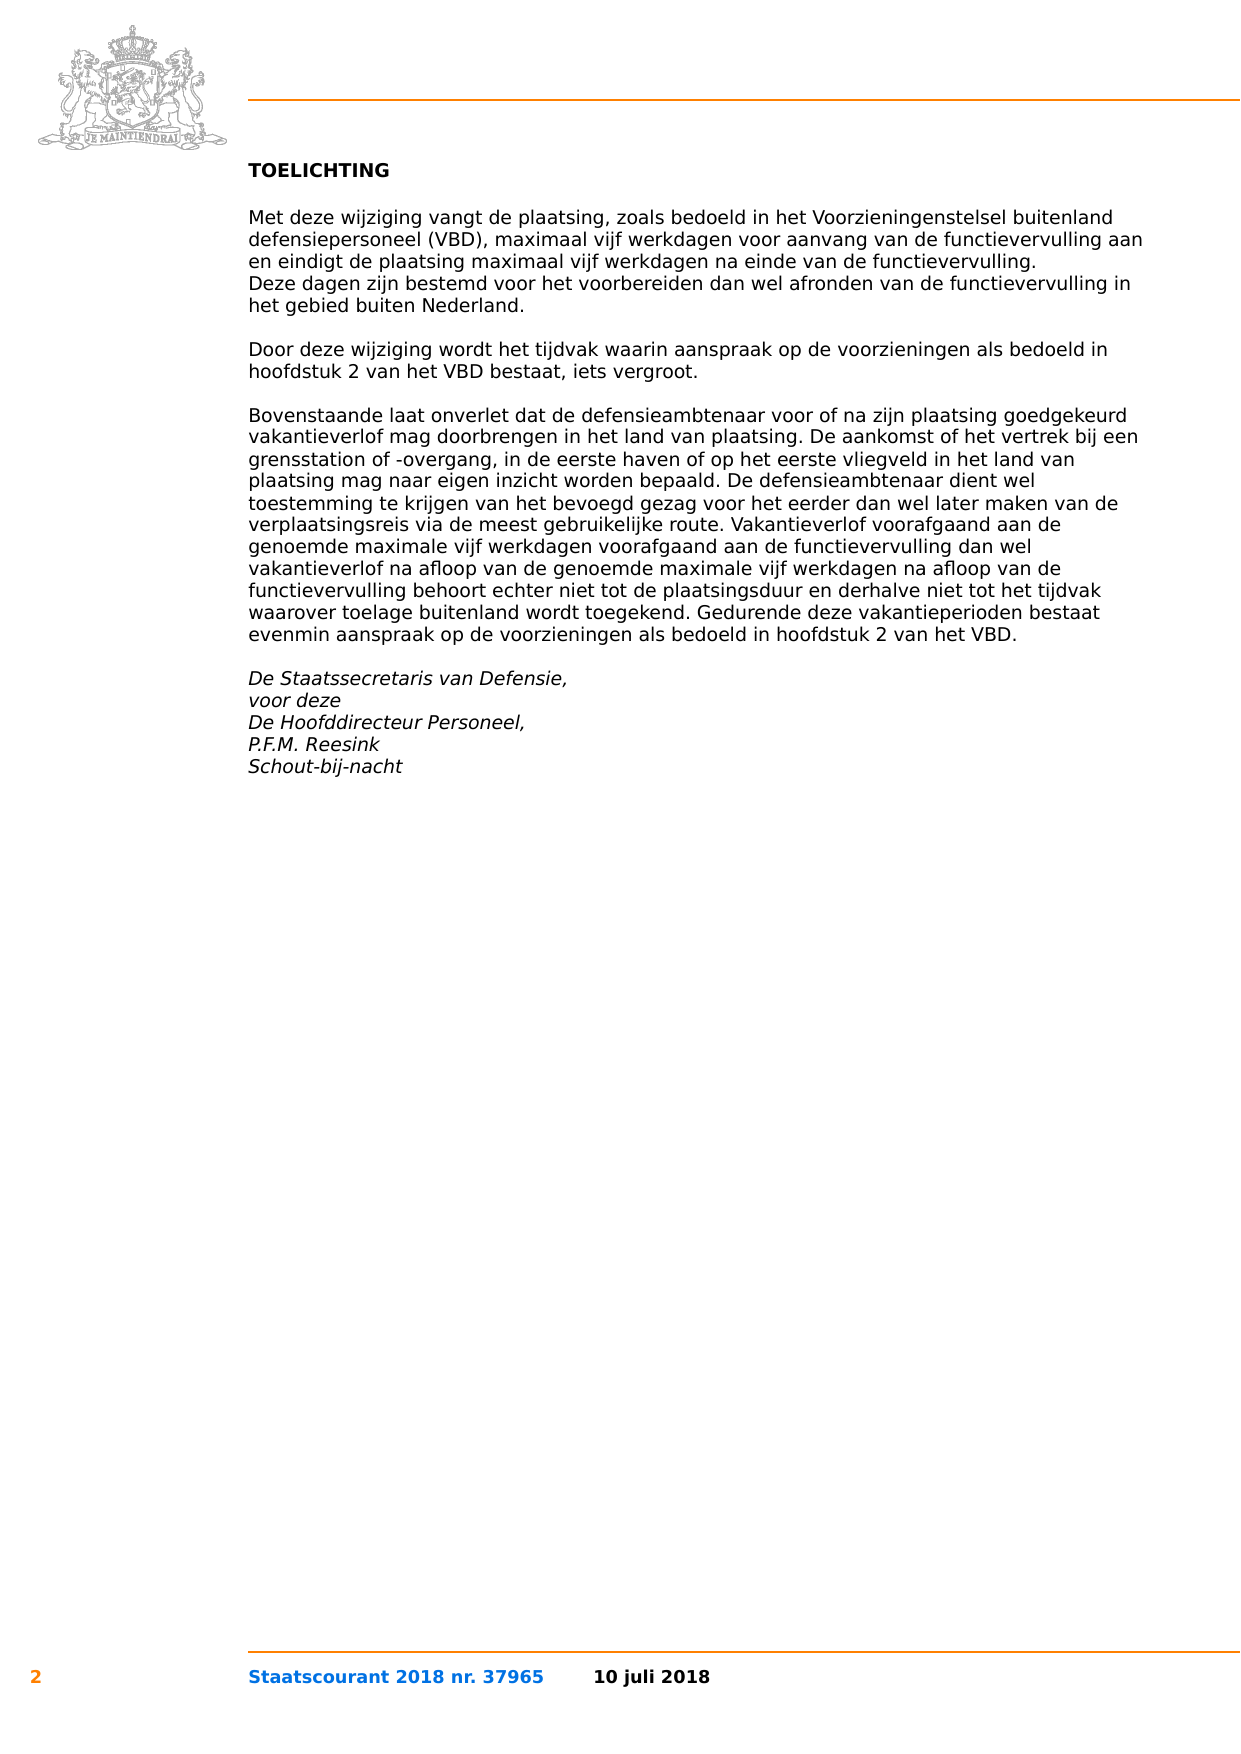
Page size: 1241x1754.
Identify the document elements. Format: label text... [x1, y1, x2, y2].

text De Staatssecretaris van Defensie, voor deze De Hoofddirecteur Personeel, P.F.M. Reesink Schout-bij-nacht [248, 668, 1163, 778]
picture [38, 25, 227, 150]
subtitle TOELICHTING [248, 160, 1163, 182]
text Deze dagen zijn bestemd voor het voorbereiden dan wel afronden van de functievervulling in het gebied buiten Nederland. [248, 273, 1163, 317]
text Met deze wijziging vangt de plaatsing, zoals bedoeld in het Voorzieningenstelsel buitenland defensiepersoneel (VBD), maximaal vijf werkdagen voor aanvang van de functievervulling aan en eindigt de plaatsing maximaal vijf werkdagen na einde van de functievervulling. [248, 207, 1163, 273]
text Door deze wijziging wordt het tijdvak waarin aanspraak op de voorzieningen als bedoeld in hoofdstuk 2 van het VBD bestaat, iets vergroot. [248, 339, 1163, 383]
text Bovenstaande laat onverlet dat de defensieambtenaar voor of na zijn plaatsing goedgekeurd vakantieverlof mag doorbrengen in het land van plaatsing. De aankomst of het vertrek bij een grensstation of -overgang, in de eerste haven of op het eerste vliegveld in het land van plaatsing mag naar eigen inzicht worden bepaald. De defensieambtenaar dient wel toestemming te krijgen van het bevoegd gezag voor het eerder dan wel later maken van de verplaatsingsreis via de meest gebruikelijke route. Vakantieverlof voorafgaand aan de genoemde maximale vijf werkdagen voorafgaand aan de functievervulling dan wel vakantieverlof na afloop van de genoemde maximale vijf werkdagen na afloop van de functievervulling behoort echter niet tot de plaatsingsduur en derhalve niet tot het tijdvak waarover toelage buitenland wordt toegekend. Gedurende deze vakantieperioden bestaat evenmin aanspraak op de voorzieningen als bedoeld in hoofdstuk 2 van het VBD. [248, 404, 1163, 646]
